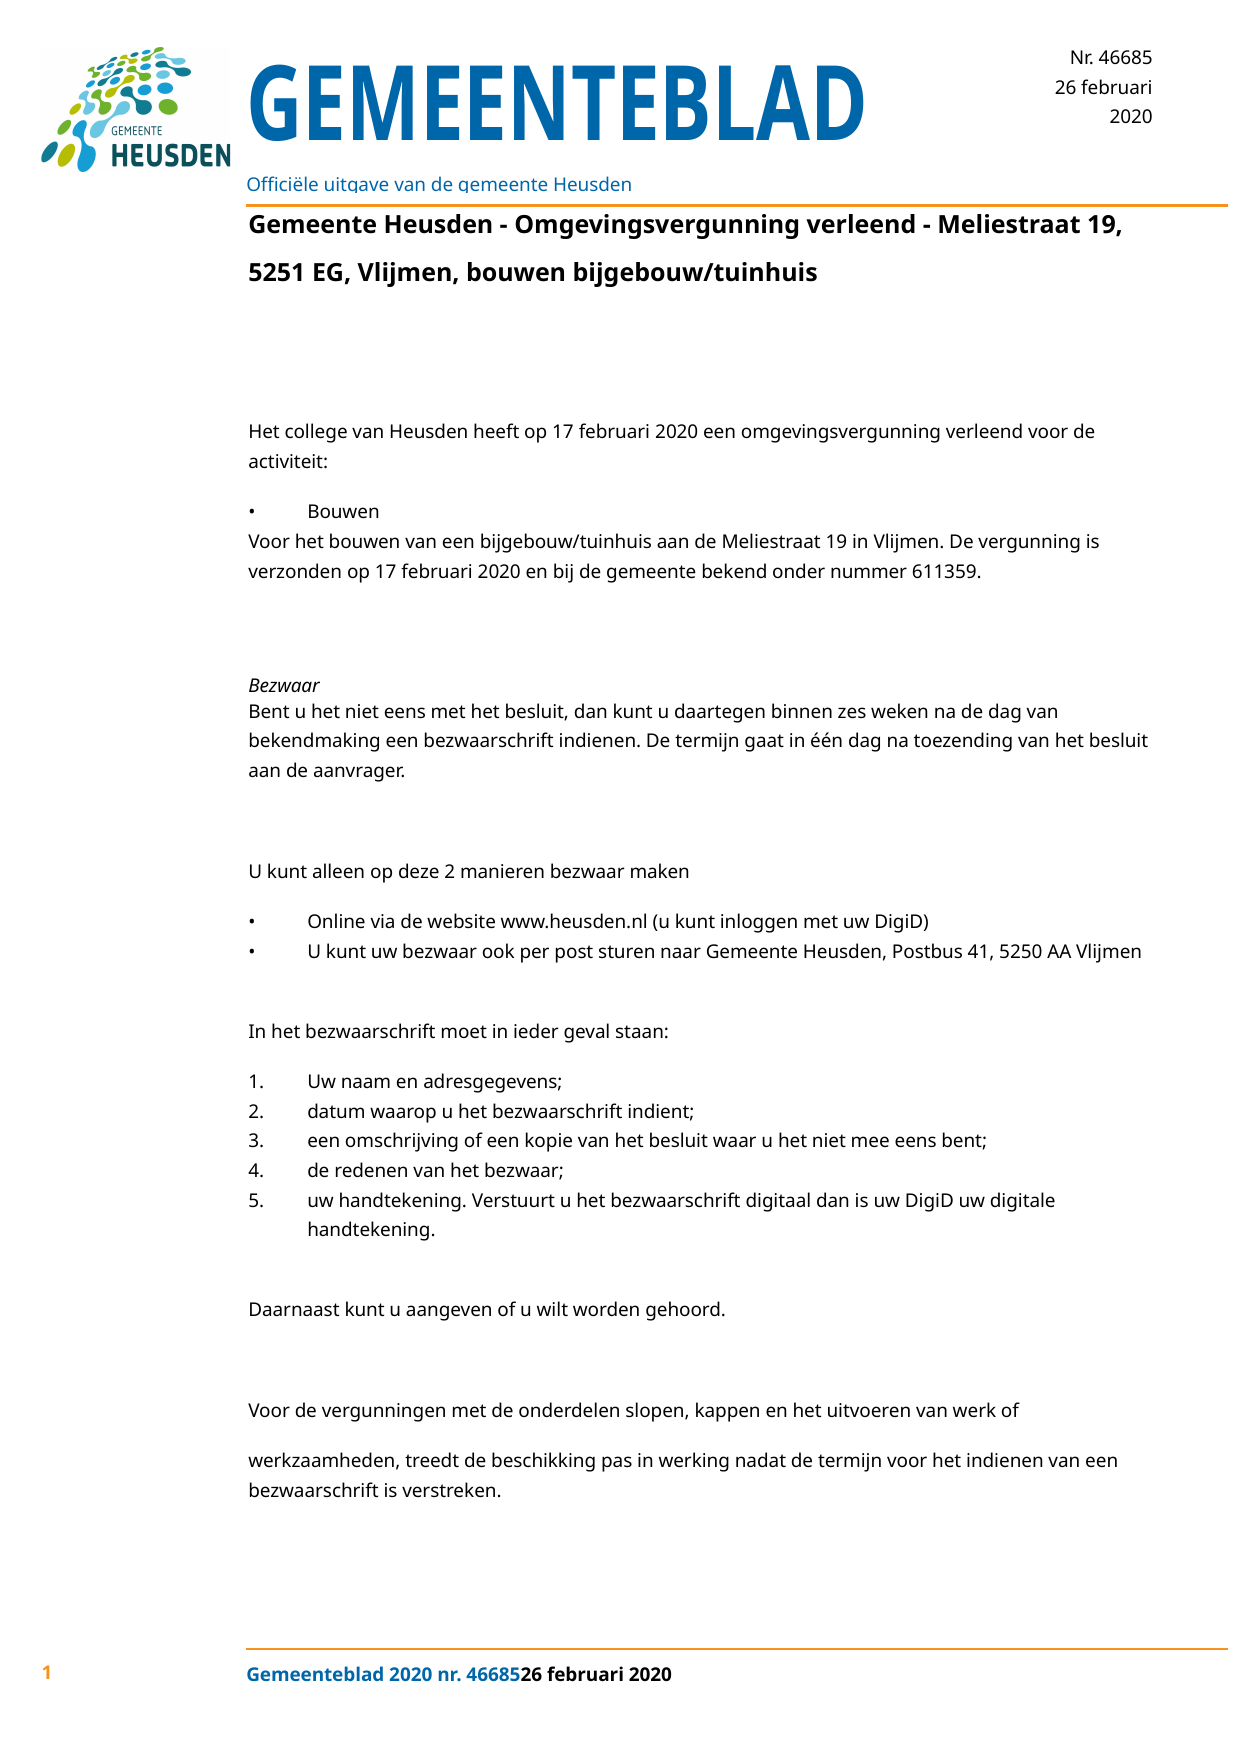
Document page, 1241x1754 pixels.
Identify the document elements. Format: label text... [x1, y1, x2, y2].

text Bent u het niet eens met het besluit, dan kunt u daartegen binnen zes weken na de dag van bekendmaking een bezwaarschrift indienen. De termijn gaat in één dag na toezending van het besluit aan de aanvrager. [248, 698, 1152, 783]
list de redenen van het bezwaar; [248, 1157, 1152, 1183]
text Bezwaar [248, 672, 1152, 698]
text U kunt alleen op deze 2 manieren bezwaar maken [248, 858, 1152, 884]
list een omschrijving of een kopie van het besluit waar u het niet mee eens bent; [248, 1128, 1152, 1153]
text Voor het bouwen van een bijgebouw/tuinhuis aan de Meliestraat 19 in Vlijmen. De vergunning is verzonden op 17 februari 2020 en bij de gemeente bekend onder nummer 611359. [248, 528, 1152, 584]
list U kunt uw bezwaar ook per post sturen naar Gemeente Heusden, Postbus 41, 5250 AA Vlijmen [248, 938, 1152, 964]
list datum waarop u het bezwaarschrift indient; [248, 1098, 1152, 1124]
list Bouwen [248, 499, 1152, 524]
list uw handtekening. Verstuurt u het bezwaarschrift digitaal dan is uw DigiD uw digitale handtekening. [248, 1187, 1152, 1242]
list Uw naam en adresgegevens; [248, 1068, 1152, 1094]
text Gemeente Heusden - Omgevingsvergunning verleend - Meliestraat 19, 5251 EG, Vlijmen, bouwen bijgebouw/tuinhuis [248, 207, 1152, 288]
text Het college van Heusden heeft op 17 februari 2020 een omgevingsvergunning verleend voor de activiteit: [248, 419, 1152, 474]
text werkzaamheden, treedt de beschikking pas in werking nadat de termijn voor het indienen van een bezwaarschrift is verstreken. [248, 1448, 1152, 1503]
text Voor de vergunningen met de onderdelen slopen, kappen en het uitvoeren van werk of [248, 1397, 1152, 1423]
picture [41, 47, 231, 172]
text In het bezwaarschrift moet in ieder geval staan: [248, 1018, 1152, 1044]
list Online via de website www.heusden.nl (u kunt inloggen met uw DigiD) [248, 908, 1152, 934]
text Daarnaast kunt u aangeven of u wilt worden gehoord. [248, 1296, 1152, 1322]
